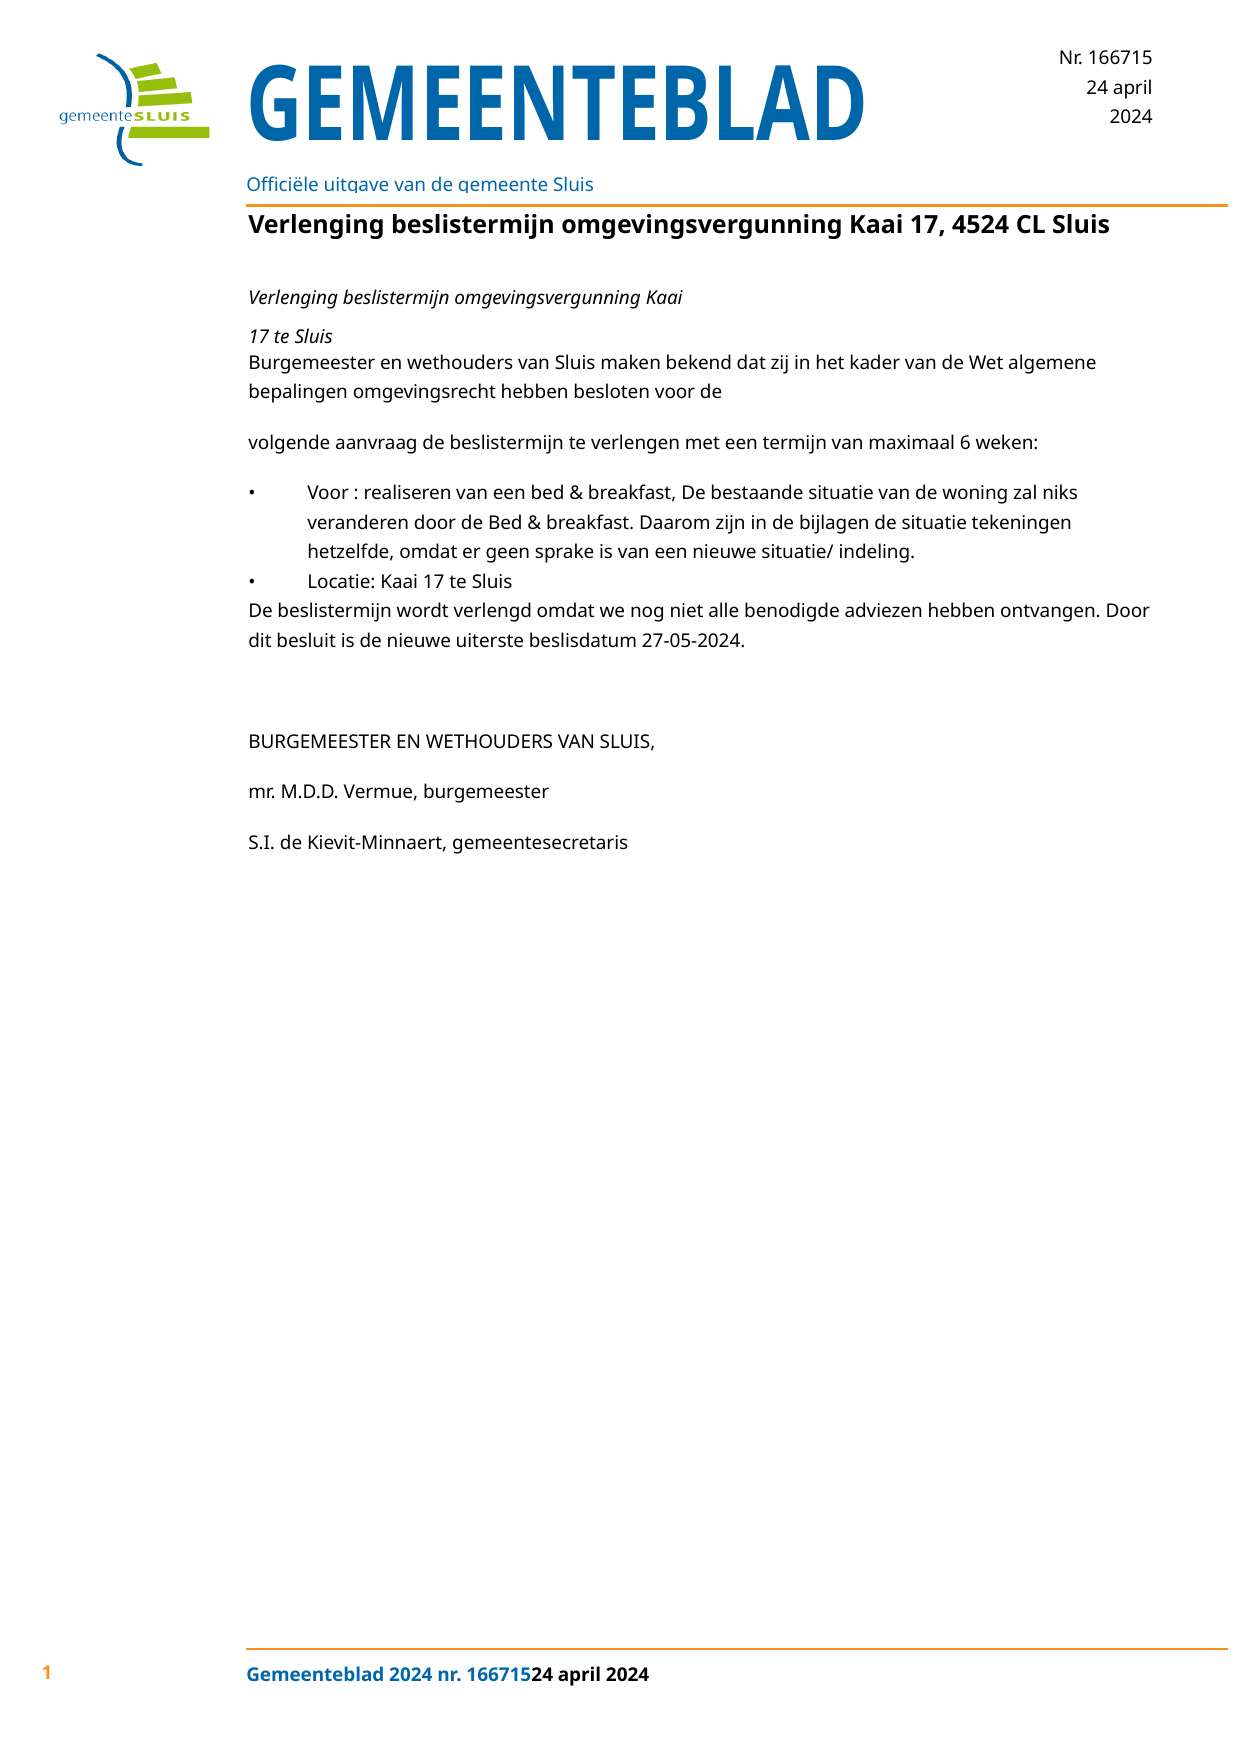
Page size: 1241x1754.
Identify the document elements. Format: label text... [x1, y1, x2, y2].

text volgende aanvraag de beslistermijn te verlengen met een termijn van maximaal 6 weken: [248, 429, 1152, 454]
text S.I. de Kievit-Minnaert, gemeentesecretaris [248, 829, 1152, 854]
text 17 te Sluis [248, 323, 1152, 349]
text Verlenging beslistermijn omgevingsvergunning Kaai [248, 284, 1152, 309]
text De beslistermijn wordt verlengd omdat we nog niet alle benodigde adviezen hebben ontvangen. Door dit besluit is de nieuwe uiterste beslisdatum 27-05-2024. [248, 598, 1152, 653]
text BURGEMEESTER EN WETHOUDERS VAN SLUIS, [248, 728, 1152, 754]
picture [41, 47, 231, 172]
list Locatie: Kaai 17 te Sluis [248, 568, 1152, 594]
text Burgemeester en wethouders van Sluis maken bekend dat zij in het kader van de Wet algemene bepalingen omgevingsrecht hebben besloten voor de [248, 349, 1152, 404]
text mr. M.D.D. Vermue, burgemeester [248, 778, 1152, 804]
list Voor : realiseren van een bed & breakfast, De bestaande situatie van de woning zal niks veranderen door de Bed & breakfast. Daarom zijn in de bijlagen de situatie tekeningen hetzelfde, omdat er geen sprake is van een nieuwe situatie/ indeling. [248, 479, 1152, 564]
text Verlenging beslistermijn omgevingsvergunning Kaai 17, 4524 CL Sluis [248, 207, 1152, 241]
